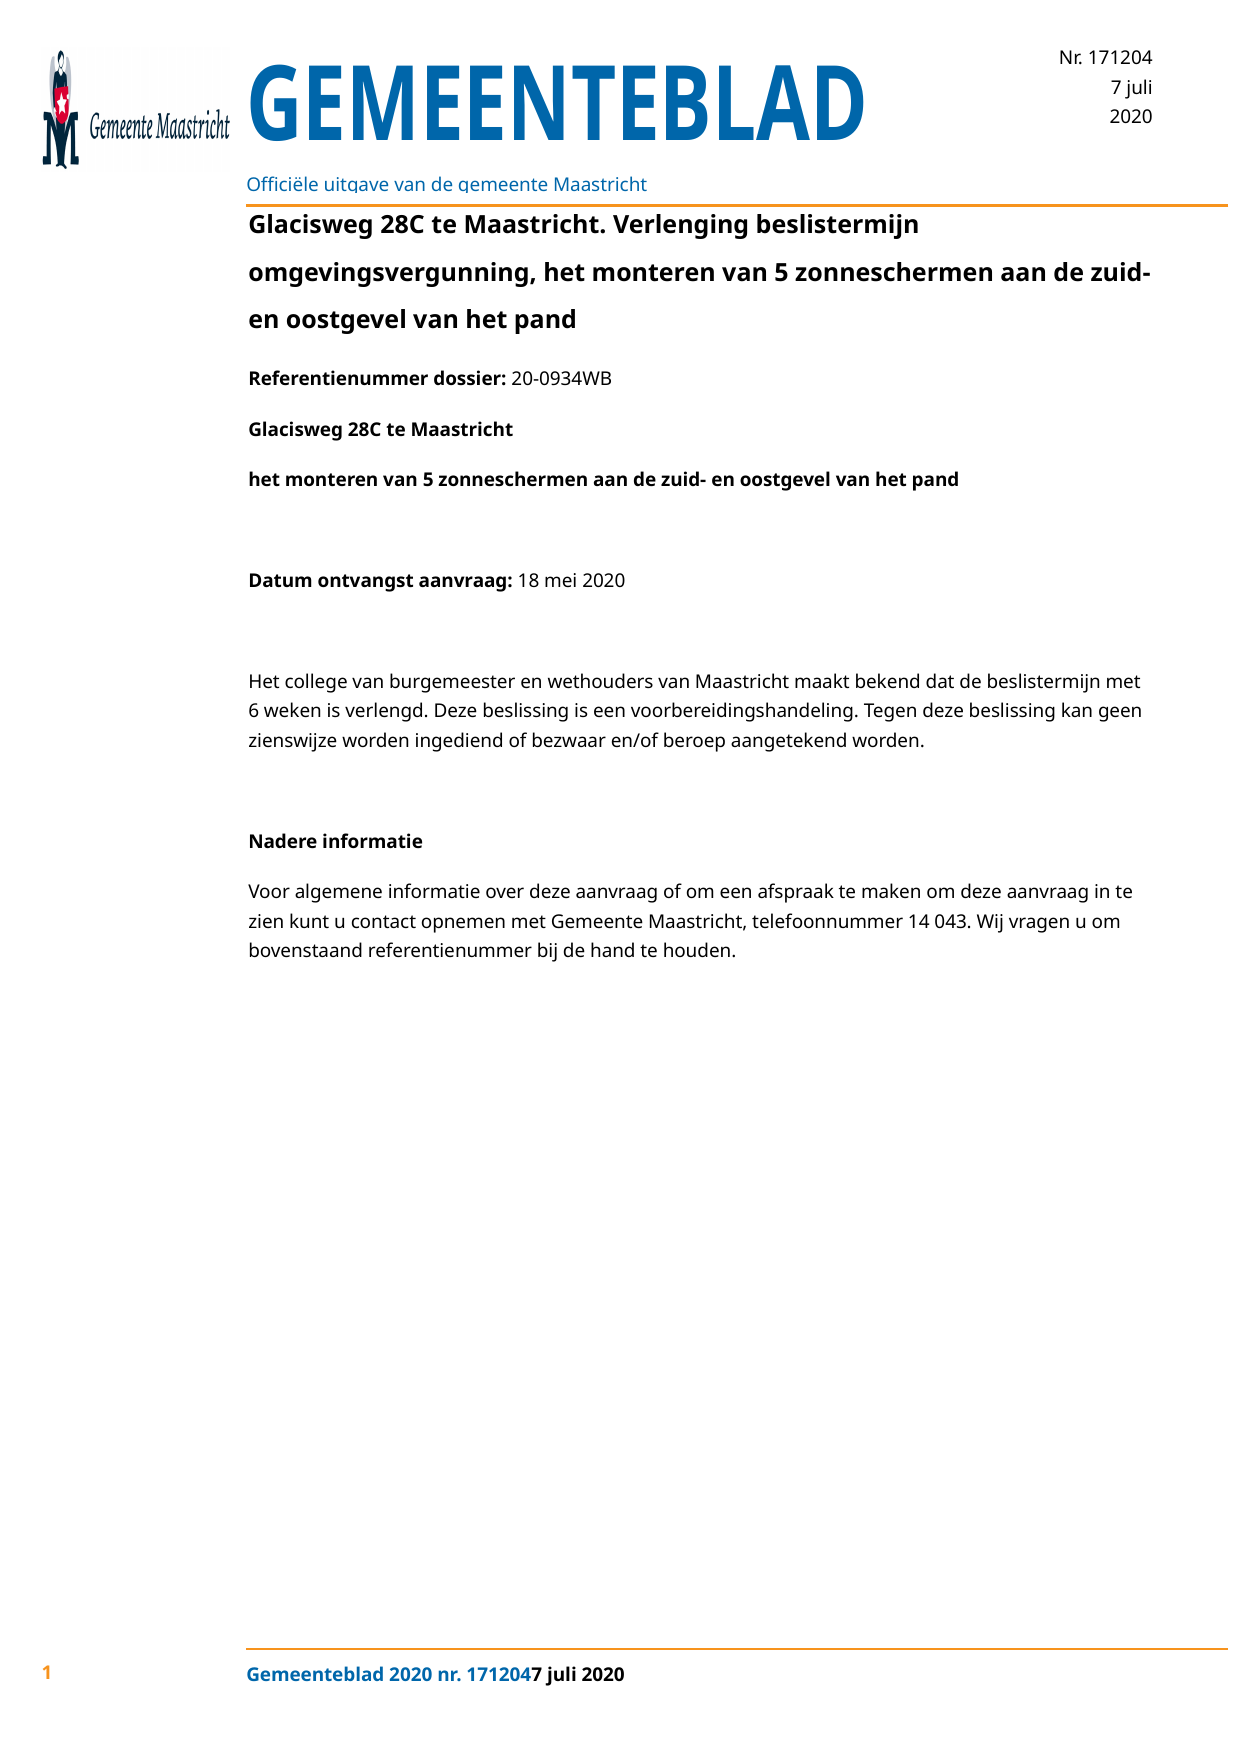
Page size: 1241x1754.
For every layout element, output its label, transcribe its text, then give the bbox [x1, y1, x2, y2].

picture [41, 47, 231, 172]
text Referentienummer dossier: 20-0934WB [248, 366, 1152, 391]
text het monteren van 5 zonneschermen aan de zuid- en oostgevel van het pand [248, 466, 1152, 492]
text Glacisweg 28C te Maastricht [248, 416, 1152, 442]
text Glacisweg 28C te Maastricht. Verlenging beslistermijn omgevingsvergunning, het monteren van 5 zonneschermen aan de zuid- en oostgevel van het pand [248, 207, 1152, 336]
text Datum ontvangst aanvraag: 18 mei 2020 [248, 567, 1152, 593]
text Nadere informatie [248, 828, 1152, 854]
text Voor algemene informatie over deze aanvraag of om een afspraak te maken om deze aanvraag in te zien kunt u contact opnemen met Gemeente Maastricht, telefoonnummer 14 043. Wij vragen u om bovenstaand referentienummer bij de hand te houden. [248, 878, 1152, 963]
text Het college van burgemeester en wethouders van Maastricht maakt bekend dat de beslistermijn met 6 weken is verlengd. Deze beslissing is een voorbereidingshandeling. Tegen deze beslissing kan geen zienswijze worden ingediend of bezwaar en/of beroep aangetekend worden. [248, 668, 1152, 753]
